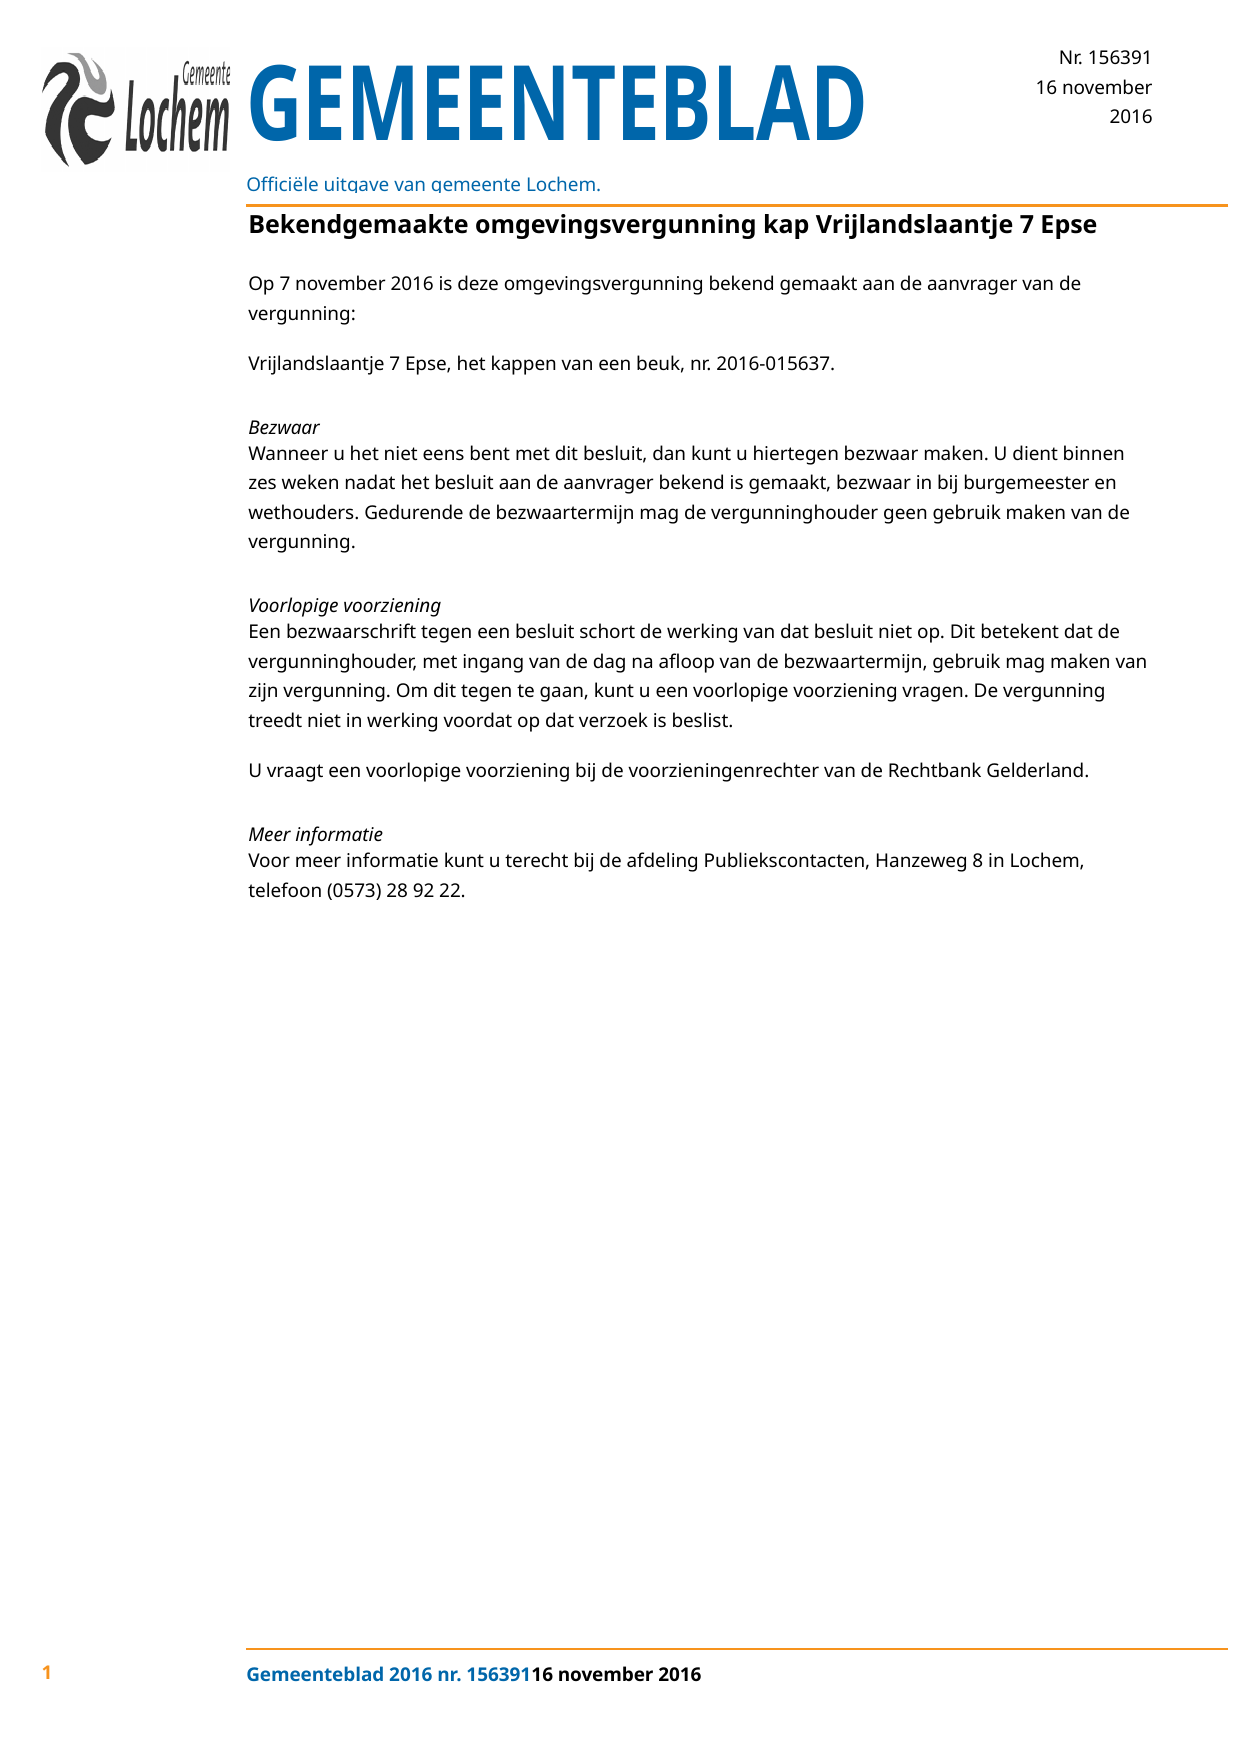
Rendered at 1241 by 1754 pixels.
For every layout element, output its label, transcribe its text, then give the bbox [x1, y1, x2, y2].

text U vraagt een voorlopige voorziening bij de voorzieningenrechter van de Rechtbank Gelderland. [248, 758, 1152, 783]
text Bekendgemaakte omgevingsvergunning kap Vrijlandslaantje 7 Epse [248, 207, 1152, 241]
text Voorlopige voorziening [248, 593, 1152, 618]
text Meer informatie [248, 822, 1152, 847]
text Wanneer u het niet eens bent met dit besluit, dan kunt u hiertegen bezwaar maken. U dient binnen zes weken nadat het besluit aan de aanvrager bekend is gemaakt, bezwaar in bij burgemeester en wethouders. Gedurende de bezwaartermijn mag de vergunninghouder geen gebruik maken van de vergunning. [248, 440, 1152, 554]
text Voor meer informatie kunt u terecht bij de afdeling Publiekscontacten, Hanzeweg 8 in Lochem, telefoon (0573) 28 92 22. [248, 847, 1152, 903]
text Een bezwaarschrift tegen een besluit schort de werking van dat besluit niet op. Dit betekent dat de vergunninghouder, met ingang van de dag na afloop van de bezwaartermijn, gebruik mag maken van zijn vergunning. Om dit tegen te gaan, kunt u een voorlopige voorziening vragen. De vergunning treedt niet in werking voordat op dat verzoek is beslist. [248, 618, 1152, 733]
picture [41, 47, 231, 172]
text Vrijlandslaantje 7 Epse, het kappen van een beuk, nr. 2016-015637. [248, 350, 1152, 376]
text Op 7 november 2016 is deze omgevingsvergunning bekend gemaakt aan de aanvrager van de vergunning: [248, 270, 1152, 326]
text Bezwaar [248, 414, 1152, 440]
